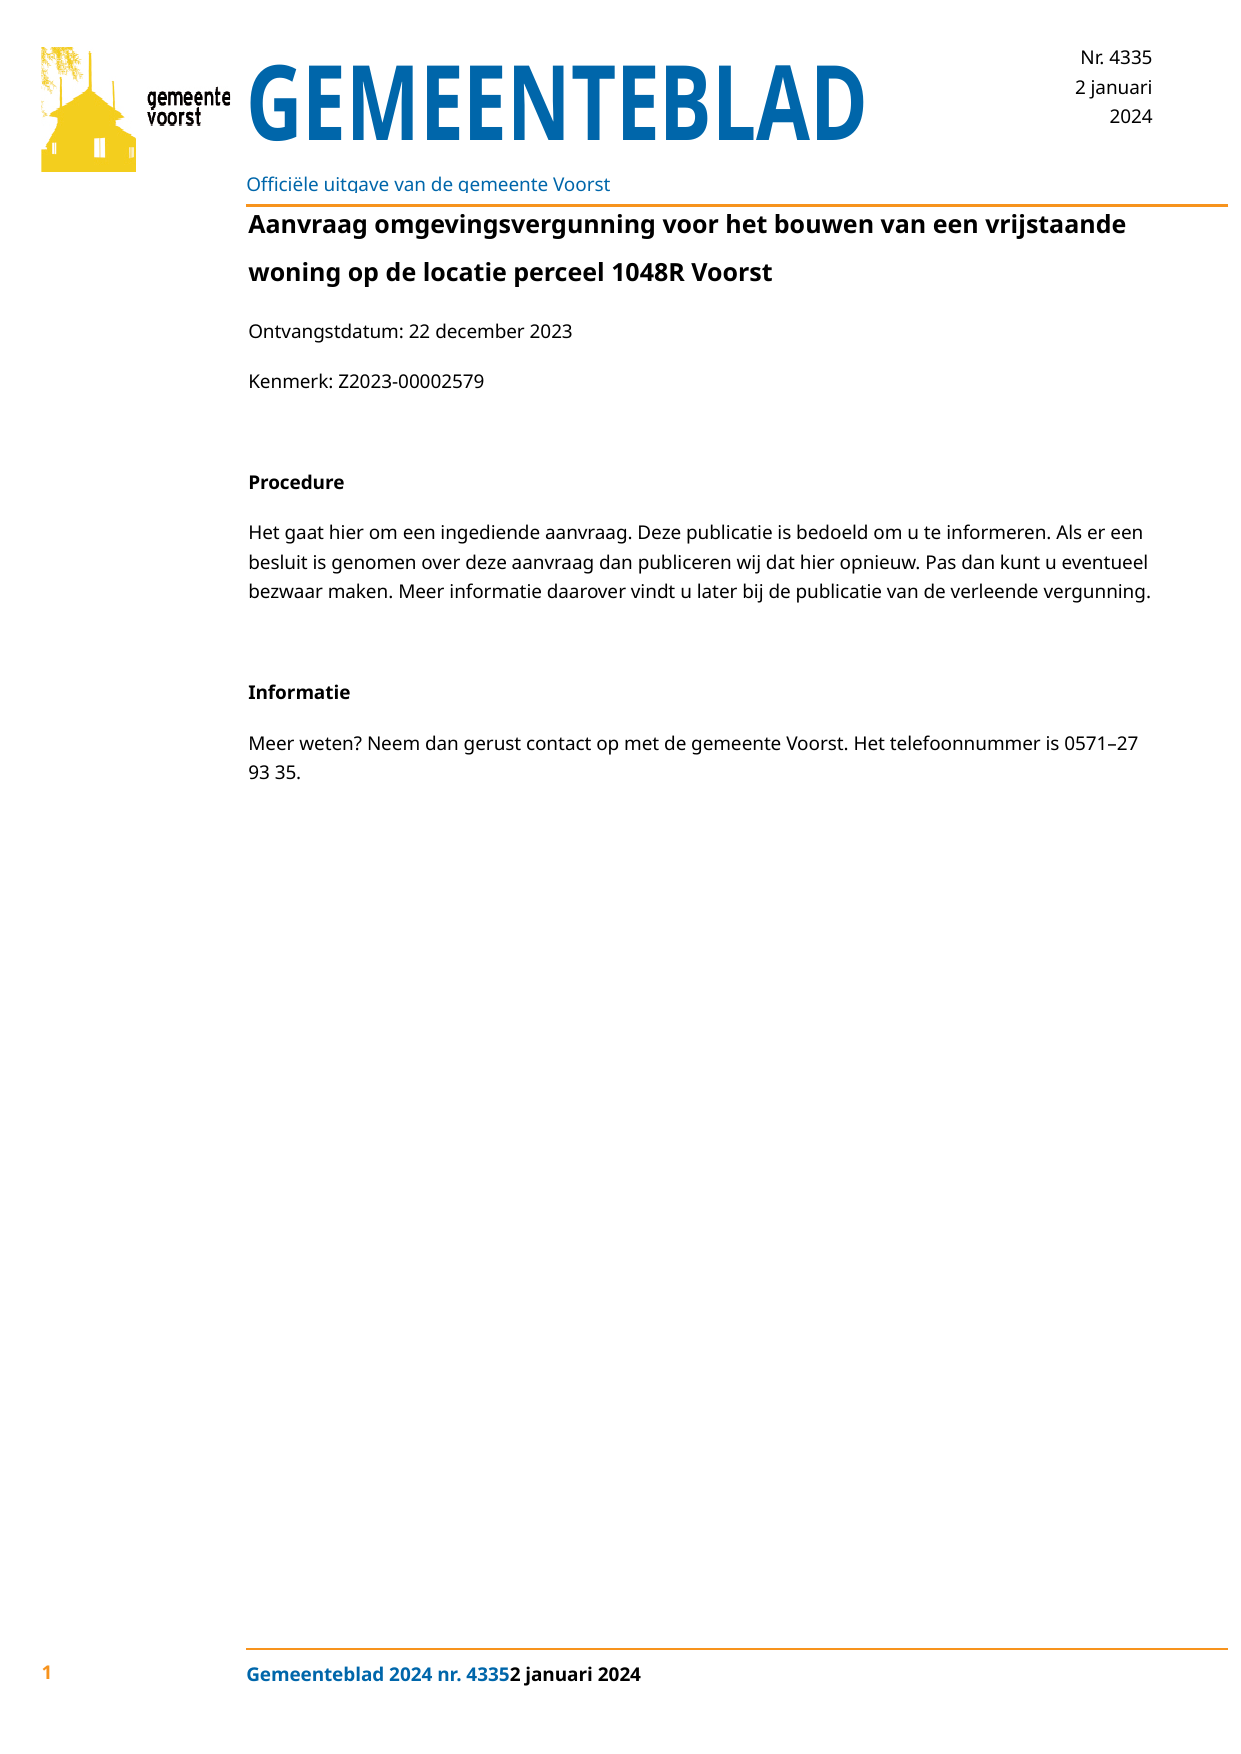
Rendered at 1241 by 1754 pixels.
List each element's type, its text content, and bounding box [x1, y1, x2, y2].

text Ontvangstdatum: 22 december 2023 [248, 318, 1152, 344]
text Aanvraag omgevingsvergunning voor het bouwen van een vrijstaande woning op de locatie perceel 1048R Voorst [248, 207, 1152, 288]
text Kenmerk: Z2023-00002579 [248, 368, 1152, 394]
picture [41, 47, 231, 172]
text Meer weten? Neem dan gerust contact op met de gemeente Voorst. Het telefoonnummer is 0571–27 93 35. [248, 730, 1152, 785]
text Het gaat hier om een ingediende aanvraag. Deze publicatie is bedoeld om u te informeren. Als er een besluit is genomen over deze aanvraag dan publiceren wij dat hier opnieuw. Pas dan kunt u eventueel bezwaar maken. Meer informatie daarover vindt u later bij de publicatie van de verleende vergunning. [248, 519, 1152, 604]
text Informatie [248, 679, 1152, 705]
text Procedure [248, 469, 1152, 495]
